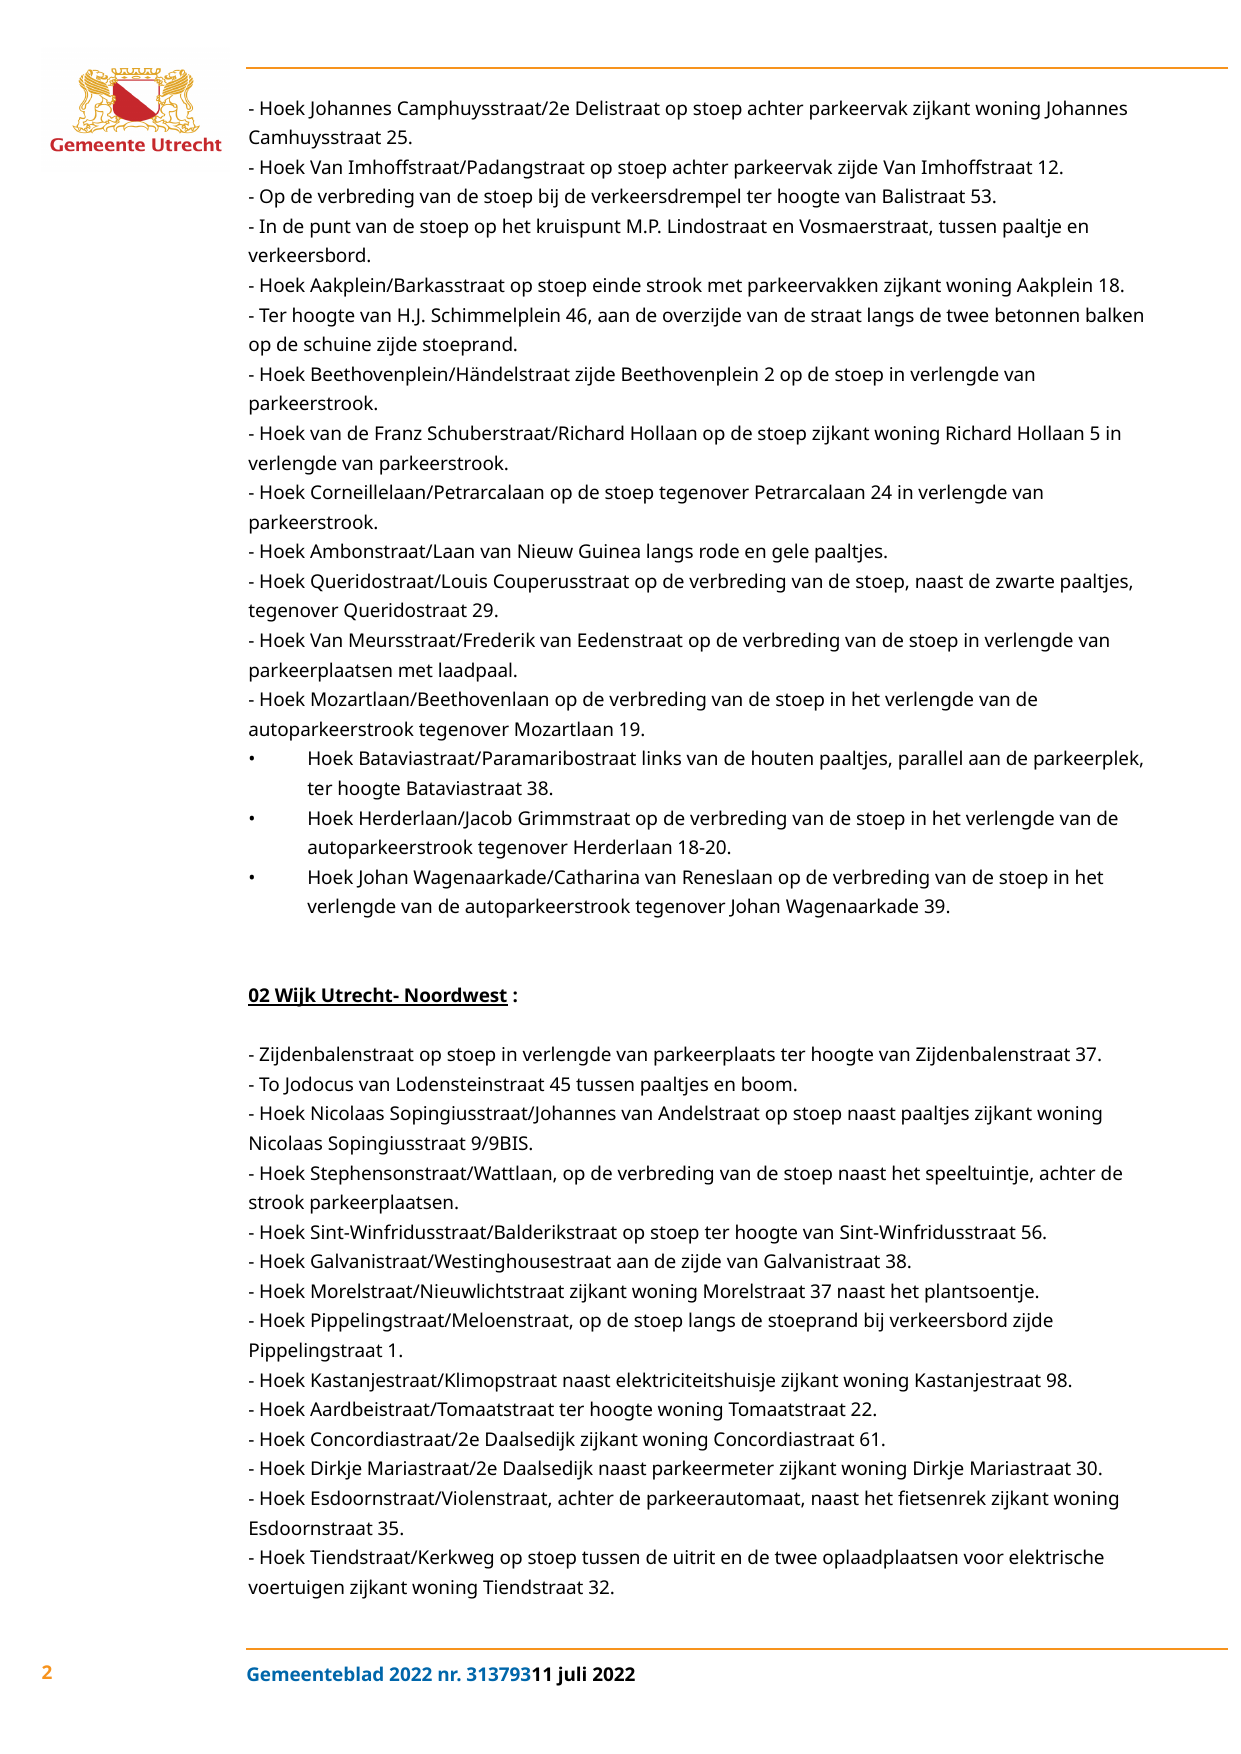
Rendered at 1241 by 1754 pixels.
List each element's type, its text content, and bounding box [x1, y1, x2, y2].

text - Hoek Ambonstraat/Laan van Nieuw Guinea langs rode en gele paaltjes. [248, 538, 1152, 564]
text - Hoek Aakplein/Barkasstraat op stoep einde strook met parkeervakken zijkant woning Aakplein 18. [248, 272, 1152, 298]
text - Hoek Van Imhoffstraat/Padangstraat op stoep achter parkeervak zijde Van Imhoffstraat 12. [248, 154, 1152, 180]
list Hoek Herderlaan/Jacob Grimmstraat op de verbreding van de stoep in het verlengde van de autoparkeerstrook tegenover Herderlaan 18-20. [248, 805, 1152, 860]
text - Hoek Pippelingstraat/Meloenstraat, op de stoep langs de stoeprand bij verkeersbord zijde Pippelingstraat 1. [248, 1308, 1152, 1363]
text - Hoek Stephensonstraat/Wattlaan, op de verbreding van de stoep naast het speeltuintje, achter de strook parkeerplaatsen. [248, 1160, 1152, 1215]
text - Hoek Esdoornstraat/Violenstraat, achter de parkeerautomaat, naast het fietsenrek zijkant woning Esdoornstraat 35. [248, 1485, 1152, 1541]
text - Hoek Galvanistraat/Westinghousestraat aan de zijde van Galvanistraat 38. [248, 1248, 1152, 1274]
text - Hoek Nicolaas Sopingiusstraat/Johannes van Andelstraat op stoep naast paaltjes zijkant woning Nicolaas Sopingiusstraat 9/9BIS. [248, 1101, 1152, 1156]
picture [41, 47, 231, 172]
text - Hoek Van Meursstraat/Frederik van Eedenstraat op de verbreding van de stoep in verlengde van parkeerplaatsen met laadpaal. [248, 627, 1152, 683]
text - Hoek Johannes Camphuysstraat/2e Delistraat op stoep achter parkeervak zijkant woning Johannes Camhuysstraat 25. [248, 95, 1152, 150]
text - Hoek Concordiastraat/2e Daalsedijk zijkant woning Concordiastraat 61. [248, 1426, 1152, 1452]
text 02 Wijk Utrecht- Noordwest : [248, 982, 1152, 1008]
list Hoek Johan Wagenaarkade/Catharina van Reneslaan op de verbreding van de stoep in het verlengde van de autoparkeerstrook tegenover Johan Wagenaarkade 39. [248, 864, 1152, 919]
list Hoek Bataviastraat/Paramaribostraat links van de houten paaltjes, parallel aan de parkeerplek, ter hoogte Bataviastraat 38. [248, 746, 1152, 801]
text - Hoek Tiendstraat/Kerkweg op stoep tussen de uitrit en de twee oplaadplaatsen voor elektrische voertuigen zijkant woning Tiendstraat 32. [248, 1544, 1152, 1600]
text - Hoek Sint-Winfridusstraat/Balderikstraat op stoep ter hoogte van Sint-Winfridusstraat 56. [248, 1219, 1152, 1245]
text - Hoek Beethovenplein/Händelstraat zijde Beethovenplein 2 op de stoep in verlengde van parkeerstrook. [248, 361, 1152, 416]
text - Ter hoogte van H.J. Schimmelplein 46, aan de overzijde van de straat langs de twee betonnen balken op de schuine zijde stoeprand. [248, 302, 1152, 357]
text - In de punt van de stoep op het kruispunt M.P. Lindostraat en Vosmaerstraat, tussen paaltje en verkeersbord. [248, 213, 1152, 268]
text - Hoek Corneillelaan/Petrarcalaan op de stoep tegenover Petrarcalaan 24 in verlengde van parkeerstrook. [248, 479, 1152, 535]
text - Hoek van de Franz Schuberstraat/Richard Hollaan op de stoep zijkant woning Richard Hollaan 5 in verlengde van parkeerstrook. [248, 420, 1152, 476]
text - Hoek Mozartlaan/Beethovenlaan op de verbreding van de stoep in het verlengde van de autoparkeerstrook tegenover Mozartlaan 19. [248, 686, 1152, 742]
text - Op de verbreding van de stoep bij de verkeersdrempel ter hoogte van Balistraat 53. [248, 183, 1152, 209]
text - Hoek Aardbeistraat/Tomaatstraat ter hoogte woning Tomaatstraat 22. [248, 1396, 1152, 1422]
text - Hoek Dirkje Mariastraat/2e Daalsedijk naast parkeermeter zijkant woning Dirkje Mariastraat 30. [248, 1456, 1152, 1481]
text - Hoek Queridostraat/Louis Couperusstraat op de verbreding van de stoep, naast de zwarte paaltjes, tegenover Queridostraat 29. [248, 568, 1152, 623]
text - To Jodocus van Lodensteinstraat 45 tussen paaltjes en boom. [248, 1071, 1152, 1097]
text - Zijdenbalenstraat op stoep in verlengde van parkeerplaats ter hoogte van Zijdenbalenstraat 37. [248, 1041, 1152, 1067]
text - Hoek Morelstraat/Nieuwlichtstraat zijkant woning Morelstraat 37 naast het plantsoentje. [248, 1278, 1152, 1304]
text - Hoek Kastanjestraat/Klimopstraat naast elektriciteitshuisje zijkant woning Kastanjestraat 98. [248, 1367, 1152, 1393]
